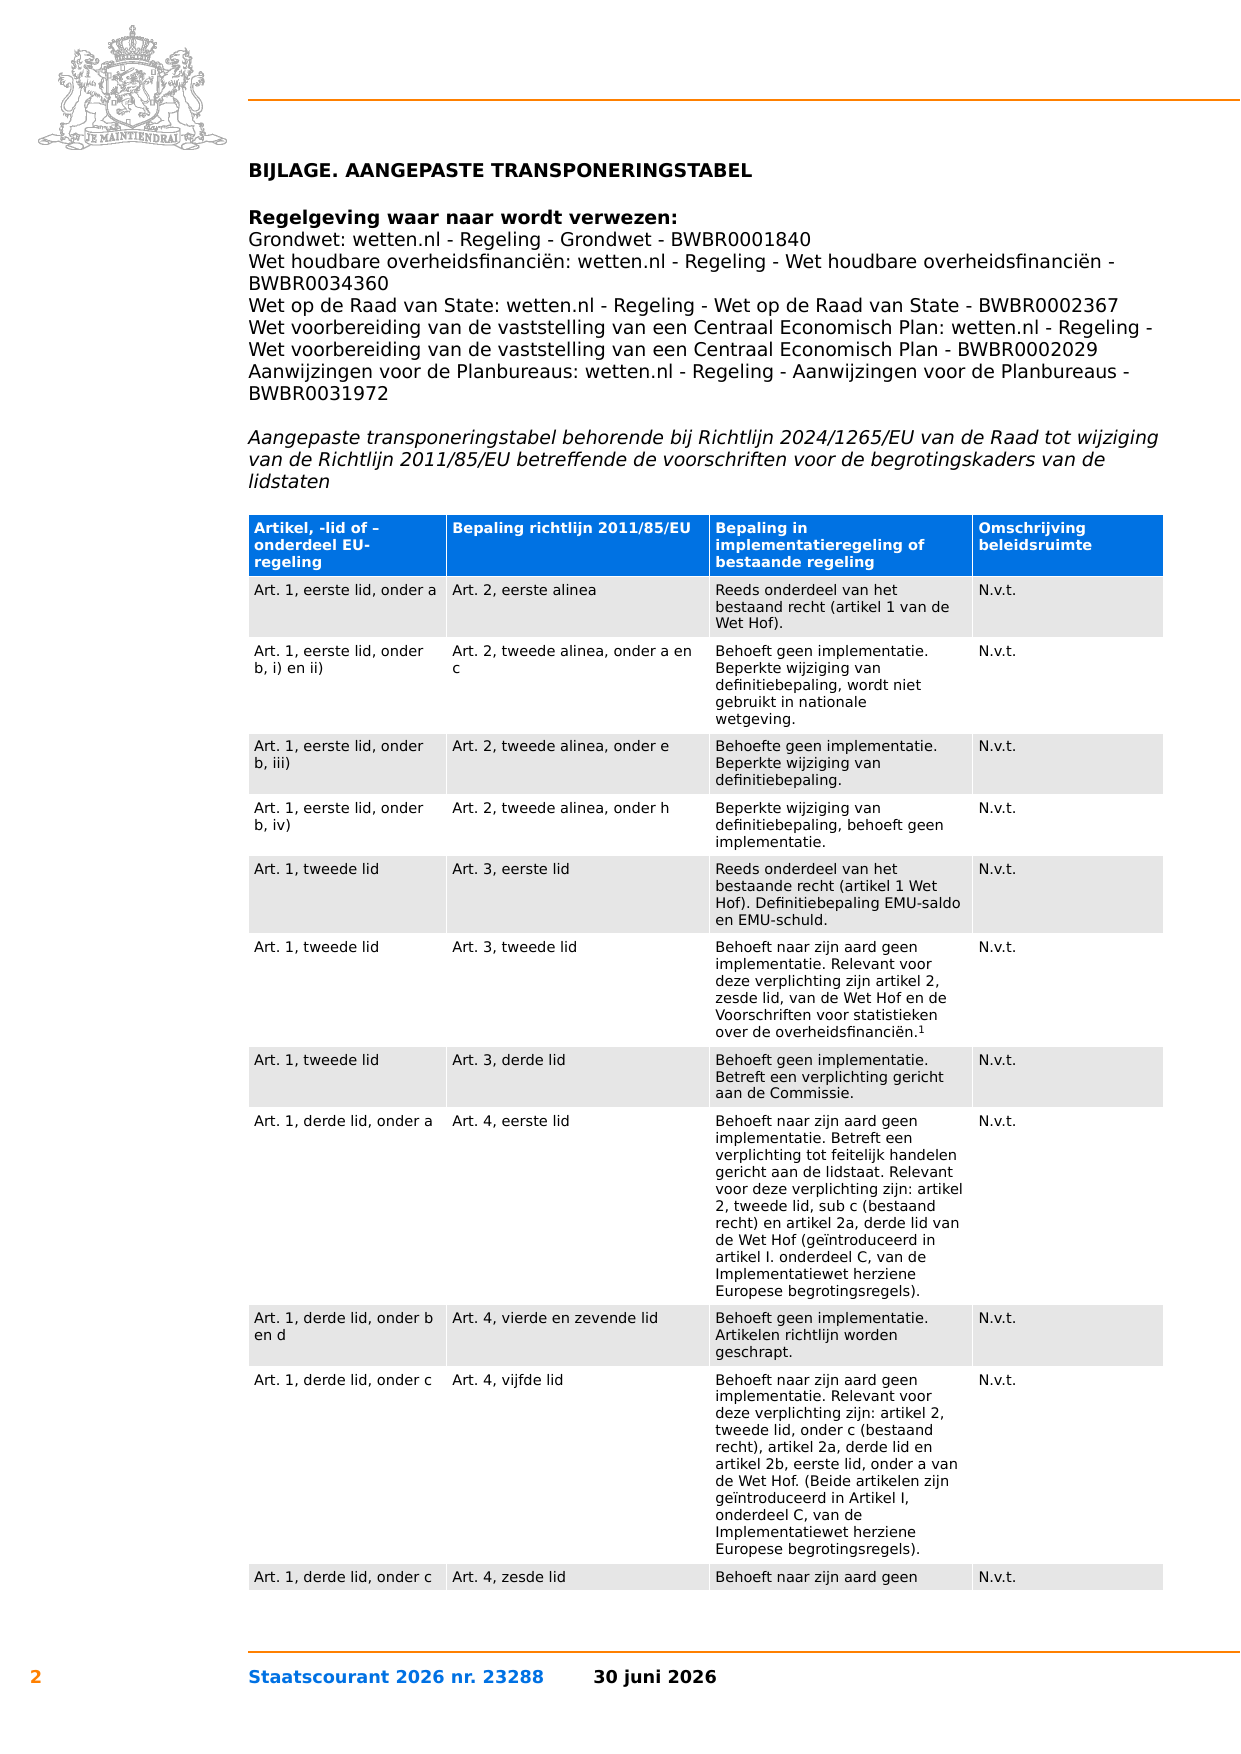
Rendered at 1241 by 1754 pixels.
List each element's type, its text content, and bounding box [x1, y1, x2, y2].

subtitle BIJLAGE. AANGEPASTE TRANSPONERINGSTABEL [248, 160, 1163, 182]
table_cell N.v.t. [973, 638, 1163, 732]
table_cell Art. 2, eerste alinea [447, 577, 709, 637]
text Wet voorbereiding van de vaststelling van een Centraal Economisch Plan: wetten.nl - Regeling - Wet voorbereiding van de vaststelling van een Centraal Economisch Plan - BWBR0002029 Aanwijzingen voor de Planbureaus: wetten.nl - Regeling - Aanwijzingen voor de Planbureaus -BWBR0031972 [248, 317, 1163, 405]
table_header Artikel, -lid of – onderdeel EU- regeling [249, 515, 446, 576]
table_cell Reeds onderdeel van het bestaand recht (artikel 1 van de Wet Hof). [710, 577, 972, 637]
table_cell Art. 4, vierde en zevende lid [447, 1305, 709, 1366]
text Wet houdbare overheidsfinanciën: wetten.nl - Regeling - Wet houdbare overheidsfinanciën - BWBR0034360 [248, 251, 1163, 295]
table_cell Beperkte wijziging van definitiebepaling, behoeft geen implementatie. [710, 795, 972, 855]
table_cell N.v.t. [973, 795, 1163, 855]
table_cell N.v.t. [973, 1367, 1163, 1563]
table_cell N.v.t. [973, 856, 1163, 933]
text Aangepaste transponeringstabel behorende bij Richtlijn 2024/1265/EU van de Raad tot wijziging van de Richtlijn 2011/85/EU betreffende de voorschriften voor de begrotingskaders van de lidstaten [248, 427, 1163, 492]
table_cell N.v.t. [973, 1108, 1163, 1304]
table_cell Behoeft naar zijn aard geen implementatie. Betreft een verplichting tot feitelijk handelen gericht aan de lidstaat. Relevant voor deze verplichting zijn: artikel 2, tweede lid, sub c (bestaand recht) en artikel 2a, derde lid van de Wet Hof (geïntroduceerd in artikel I. onderdeel C, van de Implementatiewet herziene Europese begrotingsregels). [710, 1108, 972, 1304]
table_cell N.v.t. [973, 1564, 1163, 1590]
table_cell N.v.t. [973, 935, 1163, 1046]
text Grondwet: wetten.nl - Regeling - Grondwet - BWBR0001840 [248, 229, 1163, 251]
table_cell Art. 1, eerste lid, onder b, iii) [249, 734, 446, 794]
table_cell Reeds onderdeel van het bestaande recht (artikel 1 Wet Hof). Definitiebepaling EMU-saldo en EMU-schuld. [710, 856, 972, 933]
table_cell Behoefte geen implementatie. Beperkte wijziging van definitiebepaling. [710, 734, 972, 794]
table_cell N.v.t. [973, 1047, 1163, 1107]
table_cell Art. 1, derde lid, onder c [249, 1564, 446, 1590]
table_cell Art. 1, derde lid, onder c [249, 1367, 446, 1563]
table_cell Behoeft geen implementatie. Betreft een verplichting gericht aan de Commissie. [710, 1047, 972, 1107]
table_cell N.v.t. [973, 1305, 1163, 1366]
table_cell N.v.t. [973, 577, 1163, 637]
table_cell Art. 1, tweede lid [249, 1047, 446, 1107]
table_header Bepaling in implementatieregeling of bestaande regeling [710, 515, 972, 576]
table_cell Art. 1, derde lid, onder a [249, 1108, 446, 1304]
table_cell Art. 2, tweede alinea, onder a en c [447, 638, 709, 732]
text Wet op de Raad van State: wetten.nl - Regeling - Wet op de Raad van State - BWBR0002367 [248, 295, 1163, 317]
table_cell Behoeft geen implementatie. Beperkte wijziging van definitiebepaling, wordt niet gebruikt in nationale wetgeving. [710, 638, 972, 732]
table_cell Behoeft naar zijn aard geen implementatie. Relevant voor deze verplichting zijn artikel 2, zesde lid, van de Wet Hof en de Voorschriften voor statistieken over de overheidsfinanciën.1 [710, 935, 972, 1046]
table_cell Art. 4, eerste lid [447, 1108, 709, 1304]
table_cell N.v.t. [973, 734, 1163, 794]
table_cell Art. 3, tweede lid [447, 935, 709, 1046]
table_cell Art. 2, tweede alinea, onder e [447, 734, 709, 794]
table_cell Behoeft naar zijn aard geen [710, 1564, 972, 1590]
table_cell Art. 1, eerste lid, onder b, i) en ii) [249, 638, 446, 732]
table_cell Behoeft geen implementatie. Artikelen richtlijn worden geschrapt. [710, 1305, 972, 1366]
table_header Omschrijving beleidsruimte [973, 515, 1163, 576]
table_cell Art. 1, derde lid, onder b en d [249, 1305, 446, 1366]
table_cell Art. 1, tweede lid [249, 935, 446, 1046]
table_cell Art. 3, derde lid [447, 1047, 709, 1107]
table_cell Behoeft naar zijn aard geen implementatie. Relevant voor deze verplichting zijn: artikel 2, tweede lid, onder c (bestaand recht), artikel 2a, derde lid en artikel 2b, eerste lid, onder a van de Wet Hof. (Beide artikelen zijn geïntroduceerd in Artikel I, onderdeel C, van de Implementatiewet herziene Europese begrotingsregels). [710, 1367, 972, 1563]
table_cell Art. 1, eerste lid, onder b, iv) [249, 795, 446, 855]
table_header Bepaling richtlijn 2011/85/EU [447, 515, 709, 576]
table_cell Art. 1, eerste lid, onder a [249, 577, 446, 637]
table_cell Art. 1, tweede lid [249, 856, 446, 933]
table_cell Art. 2, tweede alinea, onder h [447, 795, 709, 855]
picture [38, 25, 227, 150]
table_cell Art. 4, vijfde lid [447, 1367, 709, 1563]
text Regelgeving waar naar wordt verwezen: [248, 207, 1163, 229]
table_cell Art. 4, zesde lid [447, 1564, 709, 1590]
table_cell Art. 3, eerste lid [447, 856, 709, 933]
